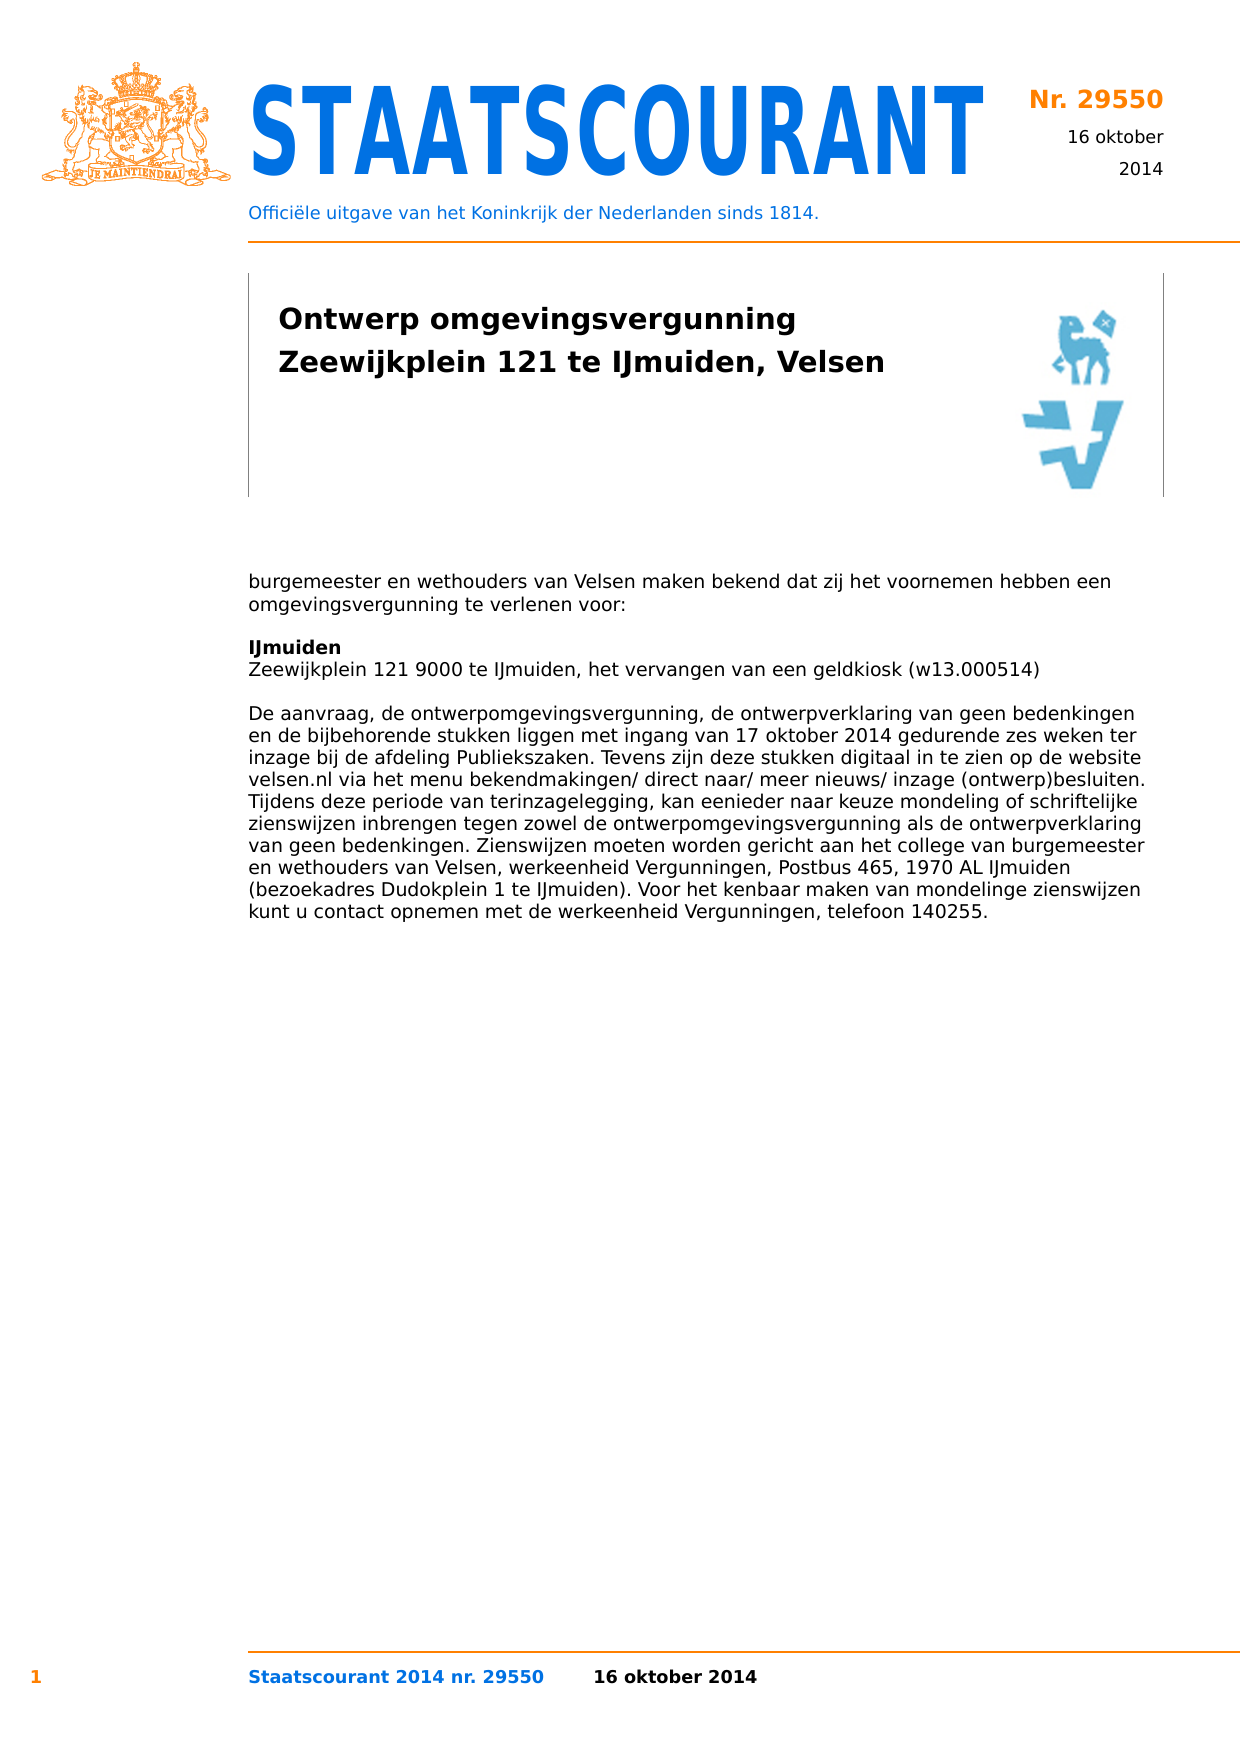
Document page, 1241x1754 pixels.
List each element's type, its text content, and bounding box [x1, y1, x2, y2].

table_cell Officiële uitgave van het Koninkrijk der Nederlanden sinds 1814. [248, 203, 1240, 241]
table_header Nr. 29550 [998, 62, 1240, 121]
text IJmuiden [248, 637, 1163, 659]
text De aanvraag, de ontwerpomgevingsvergunning, de ontwerpverklaring van geen bedenkingen en de bijbehorende stukken liggen met ingang van 17 oktober 2014 gedurende zes weken ter inzage bij de afdeling Publiekszaken. Tevens zijn deze stukken digitaal in te zien op de website velsen.nl via het menu bekendmakingen/ direct naar/ meer nieuws/ inzage (ontwerp)besluiten. [248, 703, 1163, 791]
text Zeewijkplein 121 9000 te IJmuiden, het vervangen van een geldkiosk (w13.000514) [248, 659, 1163, 681]
text burgemeester en wethouders van Velsen maken bekend dat zij het voornemen hebben een omgevingsvergunning te verlenen voor: [248, 571, 1163, 615]
subtitle Ontwerp omgevingsvergunning Zeewijkplein 121 te IJmuiden, Velsen [249, 273, 1163, 497]
text Tijdens deze periode van terinzagelegging, kan eenieder naar keuze mondeling of schriftelijke zienswijzen inbrengen tegen zowel de ontwerpomgevingsvergunning als de ontwerpverklaring van geen bedenkingen. Zienswijzen moeten worden gericht aan het college van burgemeester en wethouders van Velsen, werkeenheid Vergunningen, Postbus 465, 1970 AL IJmuiden (bezoekadres Dudokplein 1 te IJmuiden). Voor het kenbaar maken van mondelinge zienswijzen kunt u contact opnemen met de werkeenheid Vergunningen, telefoon 140255. [248, 791, 1163, 923]
table_cell 16 oktober [998, 121, 1240, 153]
table_header [25, 62, 248, 241]
picture [1015, 302, 1134, 498]
table_cell 2014 [998, 153, 1240, 203]
table_header STAATSCOURANT [248, 62, 998, 203]
picture [41, 62, 231, 186]
